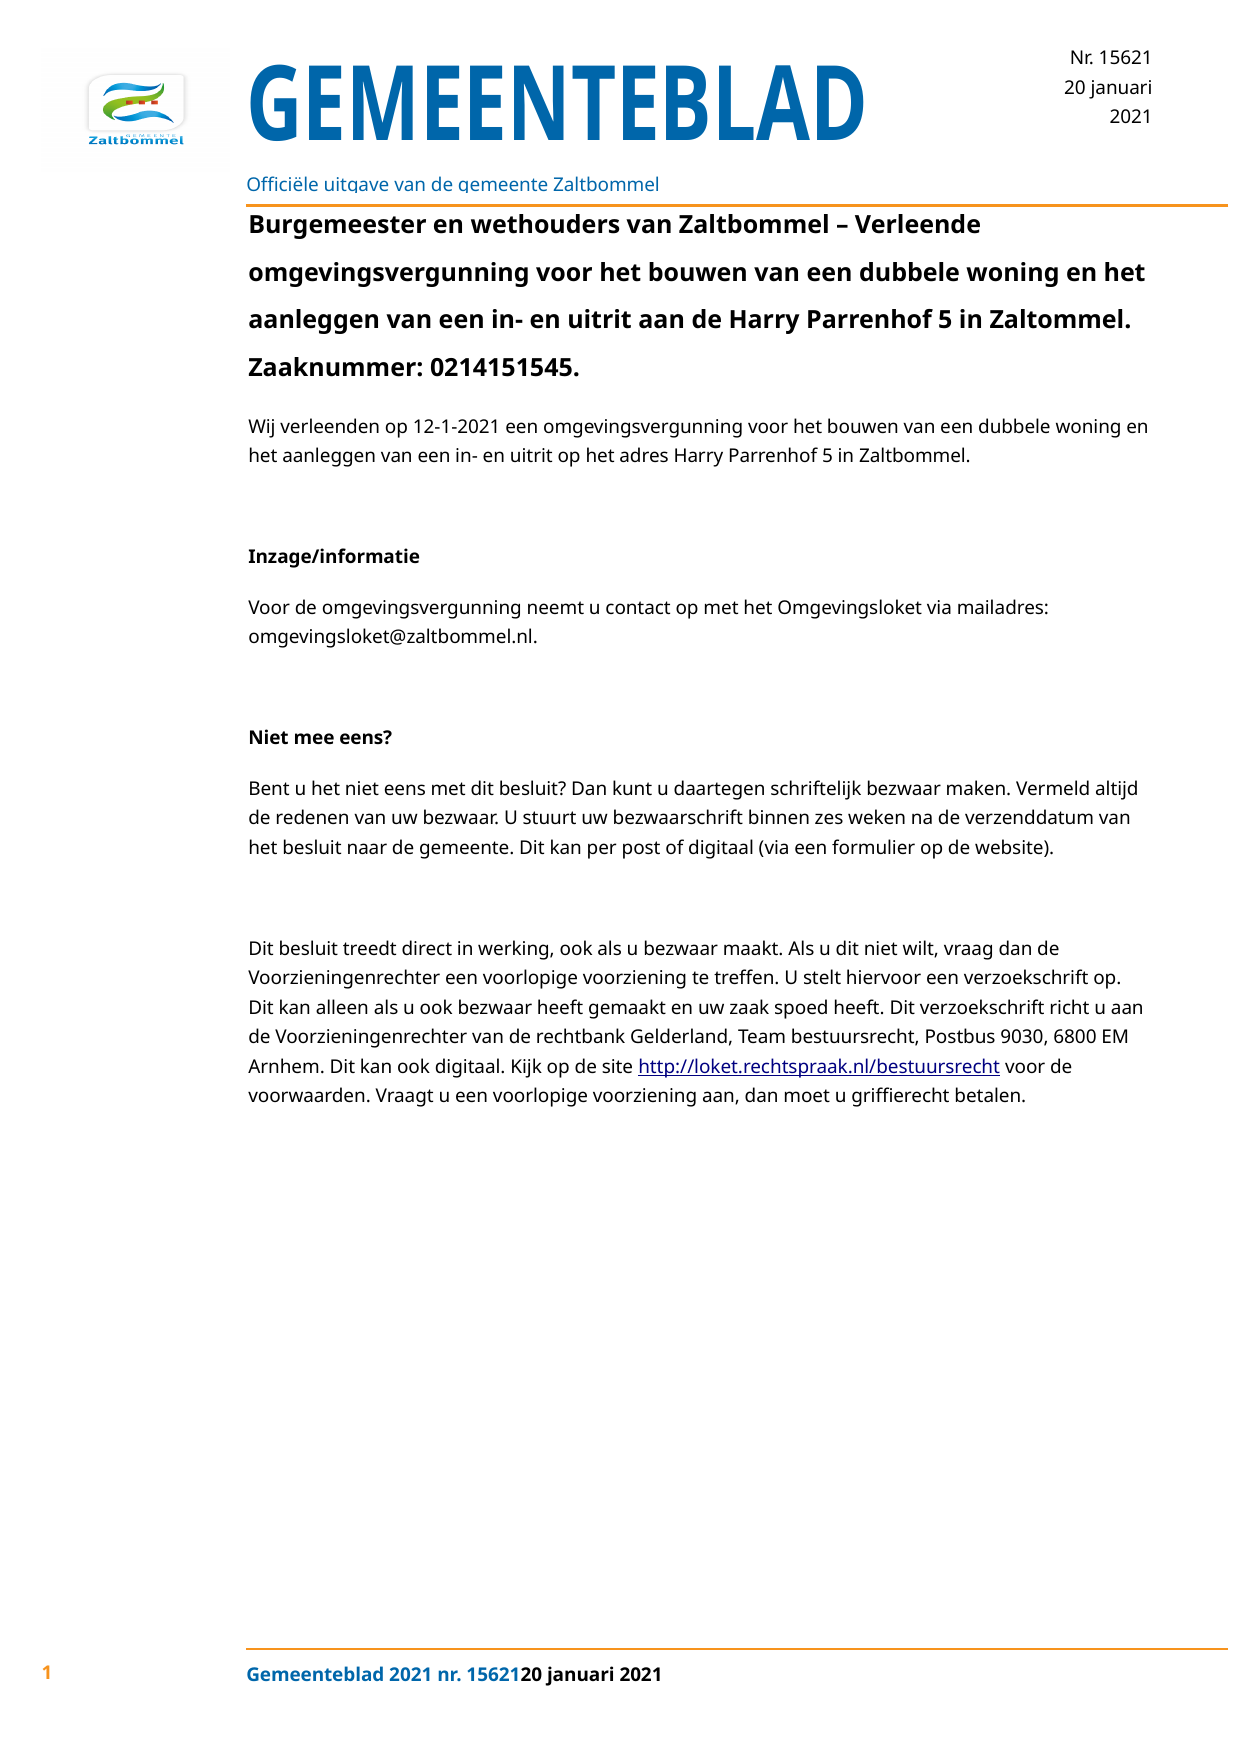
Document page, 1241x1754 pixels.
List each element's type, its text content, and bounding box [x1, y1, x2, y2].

text Wij verleenden op 12-1-2021 een omgevingsvergunning voor het bouwen van een dubbele woning en het aanleggen van een in- en uitrit op het adres Harry Parrenhof 5 in Zaltbommel. [248, 413, 1152, 468]
text Bent u het niet eens met dit besluit? Dan kunt u daartegen schriftelijk bezwaar maken. Vermeld altijd de redenen van uw bezwaar. U stuurt uw bezwaarschrift binnen zes weken na de verzenddatum van het besluit naar de gemeente. Dit kan per post of digitaal (via een formulier op de website). [248, 775, 1152, 860]
picture [41, 47, 231, 172]
text Burgemeester en wethouders van Zaltbommel – Verleende omgevingsvergunning voor het bouwen van een dubbele woning en het aanleggen van een in- en uitrit aan de Harry Parrenhof 5 in Zaltommel. Zaaknummer: 0214151545. [248, 207, 1152, 384]
text Niet mee eens? [248, 724, 1152, 750]
text Voor de omgevingsvergunning neemt u contact op met het Omgevingsloket via mailadres: omgevingsloket@zaltbommel.nl. [248, 594, 1152, 649]
text Inzage/informatie [248, 543, 1152, 569]
text Dit besluit treedt direct in werking, ook als u bezwaar maakt. Als u dit niet wilt, vraag dan de Voorzieningenrechter een voorlopige voorziening te treffen. U stelt hiervoor een verzoekschrift op. Dit kan alleen als u ook bezwaar heeft gemaakt en uw zaak spoed heeft. Dit verzoekschrift richt u aan de Voorzieningenrechter van de rechtbank Gelderland, Team bestuursrecht, Postbus 9030, 6800 EM Arnhem. Dit kan ook digitaal. Kijk op de site http://loket.rechtspraak.nl/bestuursrecht voor de voorwaarden. Vraagt u een voorlopige voorziening aan, dan moet u griffierecht betalen. [248, 935, 1152, 1108]
